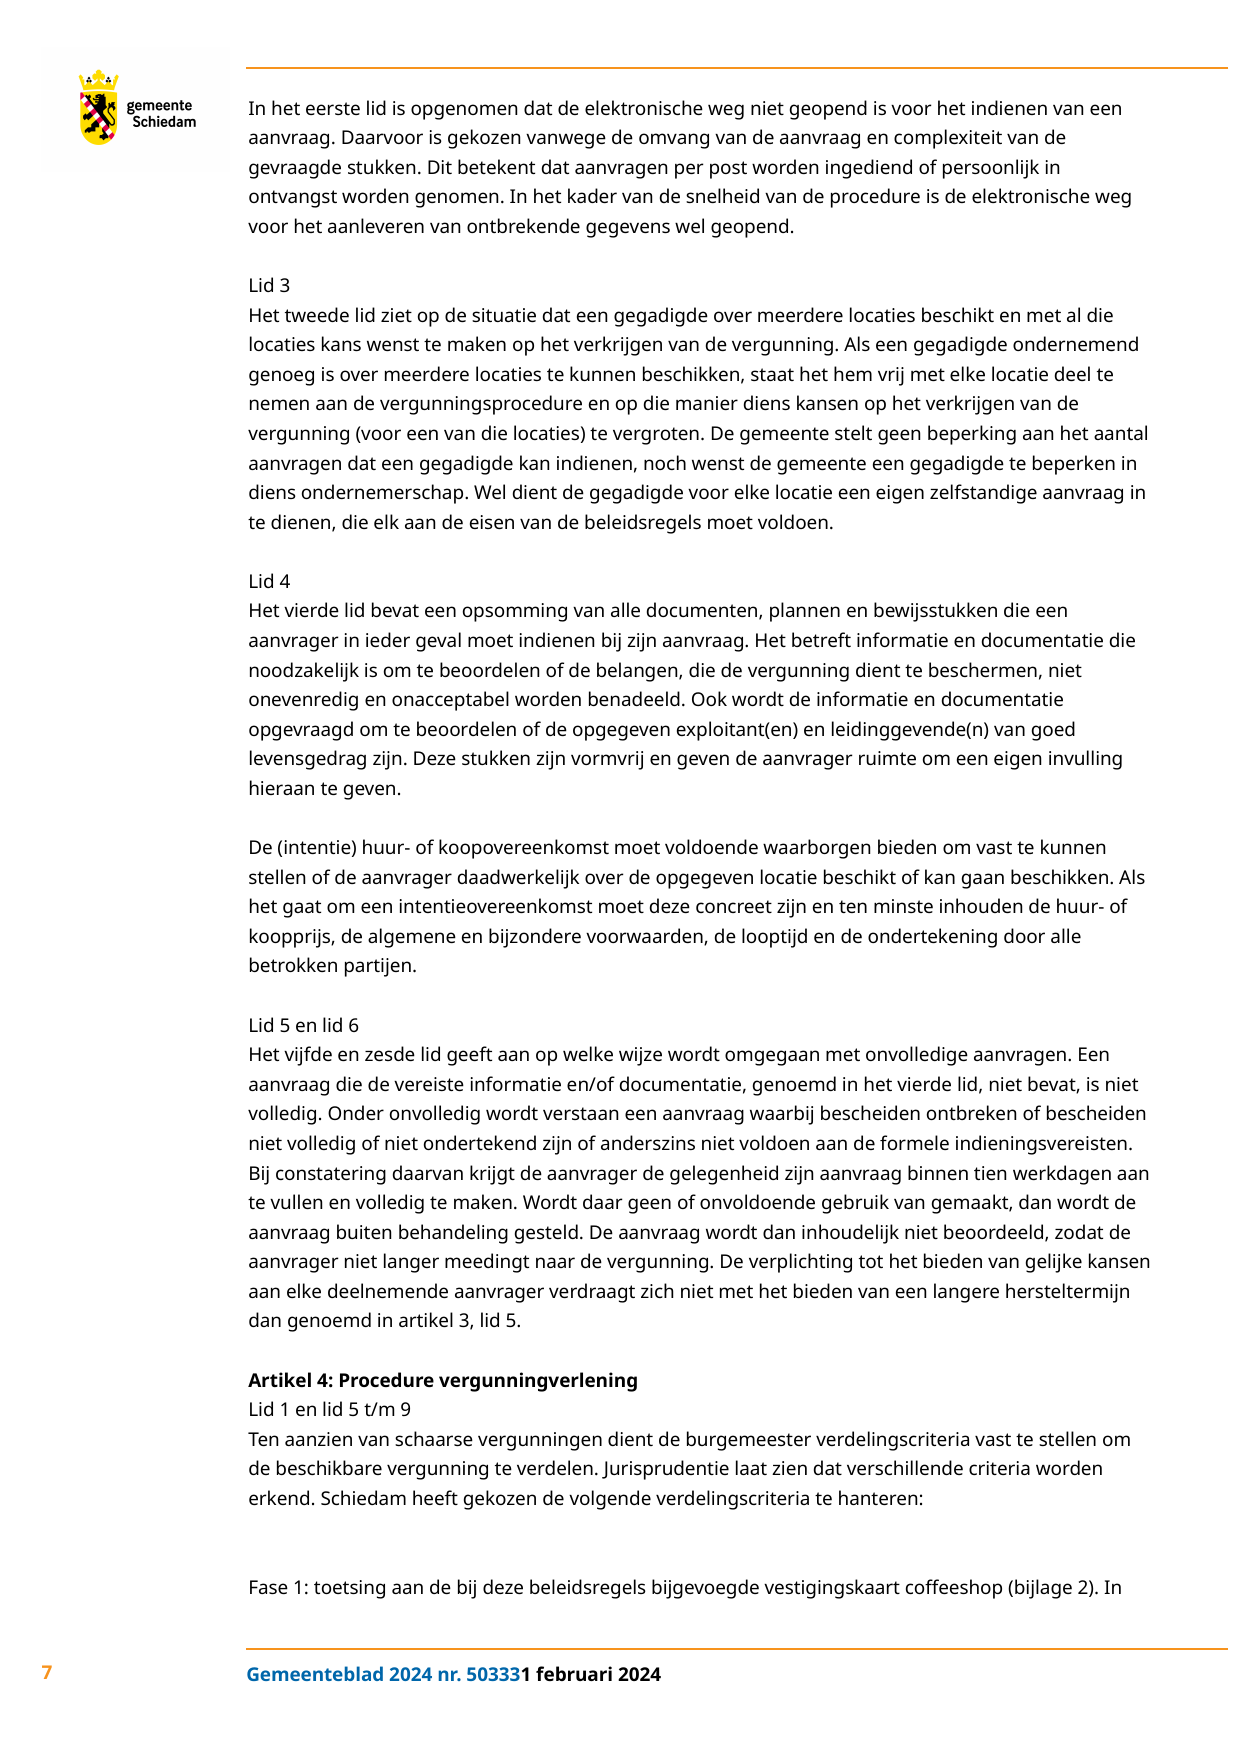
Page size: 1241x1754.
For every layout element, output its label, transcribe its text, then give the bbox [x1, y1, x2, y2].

text In het eerste lid is opgenomen dat de elektronische weg niet geopend is voor het indienen van een aanvraag. Daarvoor is gekozen vanwege de omvang van de aanvraag en complexiteit van de gevraagde stukken. Dit betekent dat aanvragen per post worden ingediend of persoonlijk in ontvangst worden genomen. In het kader van de snelheid van de procedure is de elektronische weg voor het aanleveren van ontbrekende gegevens wel geopend. [248, 95, 1152, 239]
text Lid 4 [248, 568, 1152, 594]
text Lid 5 en lid 6 [248, 1012, 1152, 1038]
text Lid 3 [248, 272, 1152, 298]
text Artikel 4: Procedure vergunningverlening [248, 1367, 1152, 1393]
text Ten aanzien van schaarse vergunningen dient de burgemeester verdelingscriteria vast te stellen om de beschikbare vergunning te verdelen. Jurisprudentie laat zien dat verschillende criteria worden erkend. Schiedam heeft gekozen de volgende verdelingscriteria te hanteren: [248, 1426, 1152, 1511]
picture [41, 47, 231, 172]
text Fase 1: toetsing aan de bij deze beleidsregels bijgevoegde vestigingskaart coffeeshop (bijlage 2). In [248, 1574, 1152, 1600]
text Lid 1 en lid 5 t/m 9 [248, 1396, 1152, 1422]
text De (intentie) huur- of koopovereenkomst moet voldoende waarborgen bieden om vast te kunnen stellen of de aanvrager daadwerkelijk over de opgegeven locatie beschikt of kan gaan beschikken. Als het gaat om een intentieovereenkomst moet deze concreet zijn en ten minste inhouden de huur- of koopprijs, de algemene en bijzondere voorwaarden, de looptijd en de ondertekening door alle betrokken partijen. [248, 834, 1152, 978]
text Het vierde lid bevat een opsomming van alle documenten, plannen en bewijsstukken die een aanvrager in ieder geval moet indienen bij zijn aanvraag. Het betreft informatie en documentatie die noodzakelijk is om te beoordelen of de belangen, die de vergunning dient te beschermen, niet onevenredig en onacceptabel worden benadeeld. Ook wordt de informatie en documentatie opgevraagd om te beoordelen of de opgegeven exploitant(en) en leidinggevende(n) van goed levensgedrag zijn. Deze stukken zijn vormvrij en geven de aanvrager ruimte om een eigen invulling hieraan te geven. [248, 598, 1152, 801]
text Het tweede lid ziet op de situatie dat een gegadigde over meerdere locaties beschikt en met al die locaties kans wenst te maken op het verkrijgen van de vergunning. Als een gegadigde ondernemend genoeg is over meerdere locaties te kunnen beschikken, staat het hem vrij met elke locatie deel te nemen aan de vergunningsprocedure en op die manier diens kansen op het verkrijgen van de vergunning (voor een van die locaties) te vergroten. De gemeente stelt geen beperking aan het aantal aanvragen dat een gegadigde kan indienen, noch wenst de gemeente een gegadigde te beperken in diens ondernemerschap. Wel dient de gegadigde voor elke locatie een eigen zelfstandige aanvraag in te dienen, die elk aan de eisen van de beleidsregels moet voldoen. [248, 302, 1152, 535]
text Het vijfde en zesde lid geeft aan op welke wijze wordt omgegaan met onvolledige aanvragen. Een aanvraag die de vereiste informatie en/of documentatie, genoemd in het vierde lid, niet bevat, is niet volledig. Onder onvolledig wordt verstaan een aanvraag waarbij bescheiden ontbreken of bescheiden niet volledig of niet ondertekend zijn of anderszins niet voldoen aan de formele indieningsvereisten. Bij constatering daarvan krijgt de aanvrager de gelegenheid zijn aanvraag binnen tien werkdagen aan te vullen en volledig te maken. Wordt daar geen of onvoldoende gebruik van gemaakt, dan wordt de aanvraag buiten behandeling gesteld. De aanvraag wordt dan inhoudelijk niet beoordeeld, zodat de aanvrager niet langer meedingt naar de vergunning. De verplichting tot het bieden van gelijke kansen aan elke deelnemende aanvrager verdraagt zich niet met het bieden van een langere hersteltermijn dan genoemd in artikel 3, lid 5. [248, 1041, 1152, 1333]
